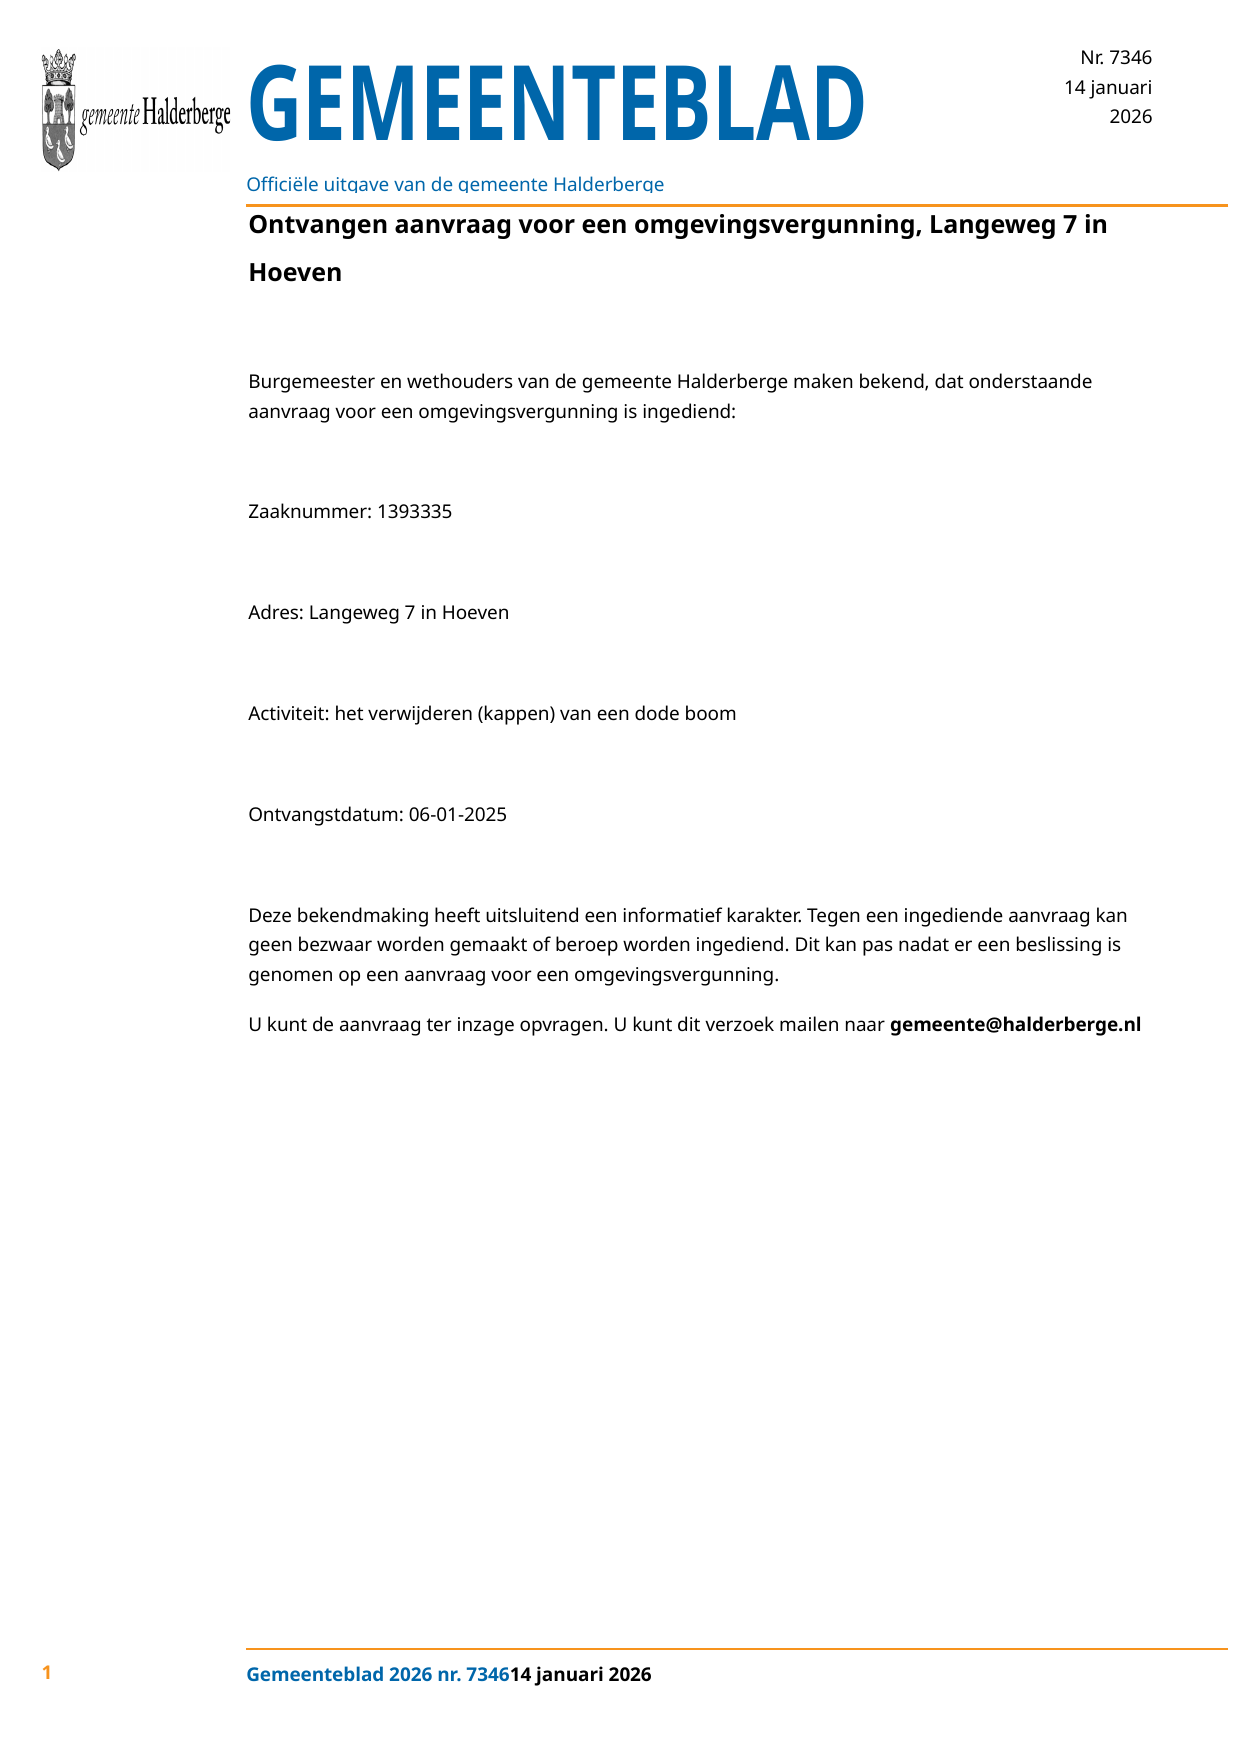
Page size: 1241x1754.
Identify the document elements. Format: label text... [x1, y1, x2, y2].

text Ontvangen aanvraag voor een omgevingsvergunning, Langeweg 7 in Hoeven [248, 207, 1152, 288]
text Burgemeester en wethouders van de gemeente Halderberge maken bekend, dat onderstaande aanvraag voor een omgevingsvergunning is ingediend: [248, 368, 1152, 424]
text Deze bekendmaking heeft uitsluitend een informatief karakter. Tegen een ingediende aanvraag kan geen bezwaar worden gemaakt of beroep worden ingediend. Dit kan pas nadat er een beslissing is genomen op een aanvraag voor een omgevingsvergunning. [248, 902, 1152, 987]
text Adres: Langeweg 7 in Hoeven [248, 599, 1152, 625]
text Ontvangstdatum: 06-01-2025 [248, 801, 1152, 827]
text Activiteit: het verwijderen (kappen) van een dode boom [248, 700, 1152, 726]
picture [41, 47, 231, 172]
text Zaaknummer: 1393335 [248, 499, 1152, 524]
text U kunt de aanvraag ter inzage opvragen. U kunt dit verzoek mailen naar gemeente@halderberge.nl [248, 1012, 1152, 1037]
